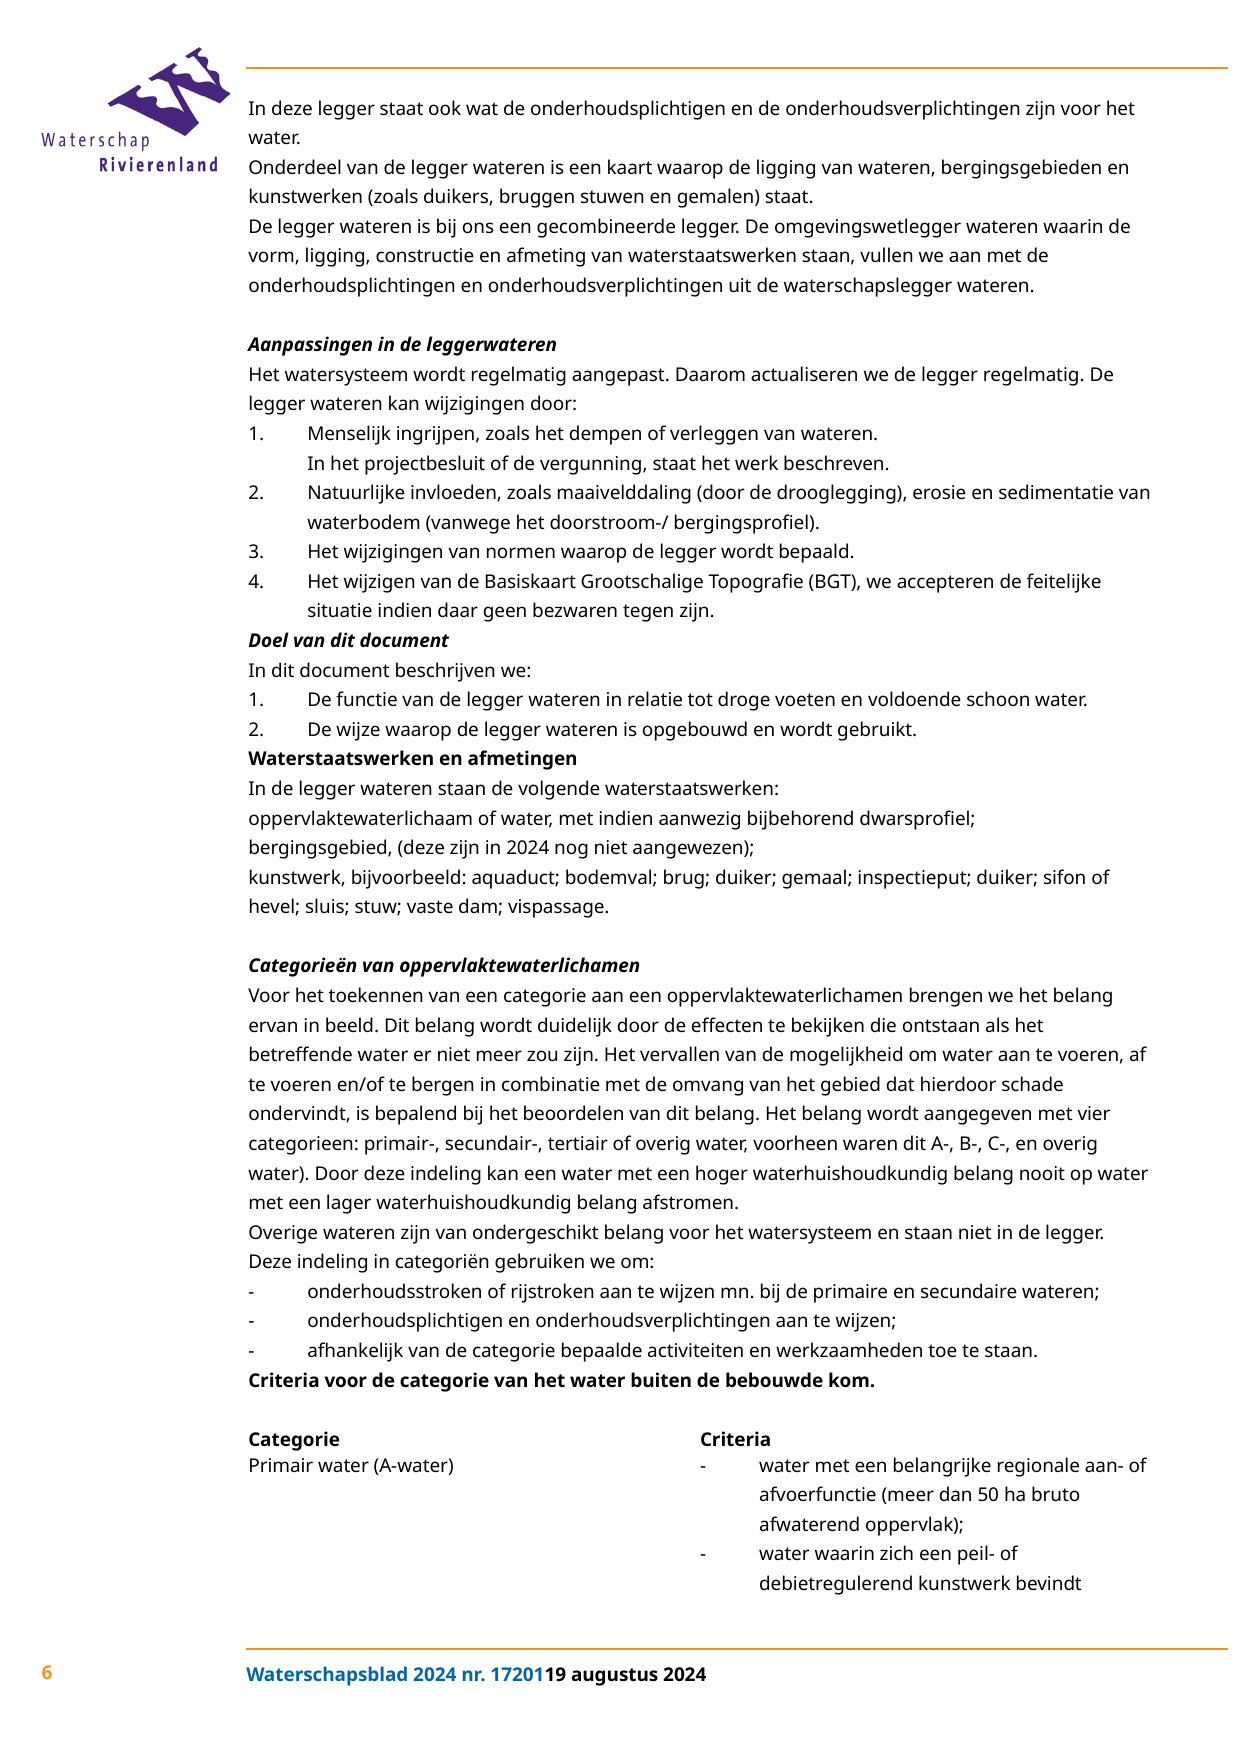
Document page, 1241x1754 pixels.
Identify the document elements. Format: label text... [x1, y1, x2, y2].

picture [41, 47, 231, 172]
text kunstwerk, bijvoorbeeld: aquaduct; bodemval; brug; duiker; gemaal; inspectieput; duiker; sifon of hevel; sluis; stuw; vaste dam; vispassage. [248, 864, 1152, 919]
text Deze indeling in categoriën gebruiken we om: [248, 1248, 1152, 1274]
list Menselijk ingrijpen, zoals het dempen of verleggen van wateren. [248, 420, 1152, 446]
text Doel van dit document [248, 627, 1152, 653]
list afhankelijk van de categorie bepaalde activiteiten en werkzaamheden toe te staan. [248, 1337, 1152, 1363]
text oppervlaktewaterlichaam of water, met indien aanwezig bijbehorend dwarsprofiel; [248, 805, 1152, 831]
list Natuurlijke invloeden, zoals maaivelddaling (door de drooglegging), erosie en sedimentatie van waterbodem (vanwege het doorstroom-/ bergingsprofiel). [248, 479, 1152, 535]
text Aanpassingen in de leggerwateren [248, 331, 1152, 357]
text Het watersysteem wordt regelmatig aangepast. Daarom actualiseren we de legger regelmatig. De legger wateren kan wijzigingen door: [248, 361, 1152, 416]
text Onderdeel van de legger wateren is een kaart waarop de ligging van wateren, bergingsgebieden en kunstwerken (zoals duikers, bruggen stuwen en gemalen) staat. [248, 154, 1152, 209]
text Criteria voor de categorie van het water buiten de bebouwde kom. [248, 1367, 1152, 1393]
text Overige wateren zijn van ondergeschikt belang voor het watersysteem en staan niet in de legger. [248, 1219, 1152, 1245]
list De functie van de legger wateren in relatie tot droge voeten en voldoende schoon water. [248, 686, 1152, 712]
text In de legger wateren staan de volgende waterstaatswerken: [248, 775, 1152, 801]
list In het projectbesluit of de vergunning, staat het werk beschreven. [248, 450, 1152, 476]
text bergingsgebied, (deze zijn in 2024 nog niet aangewezen); [248, 834, 1152, 860]
text Categorieën van oppervlaktewaterlichamen [248, 953, 1152, 978]
list De wijze waarop de legger wateren is opgebouwd en wordt gebruikt. [248, 716, 1152, 742]
text In dit document beschrijven we: [248, 657, 1152, 683]
table_cell Primair water (A-water) [248, 1452, 700, 1596]
text De legger wateren is bij ons een gecombineerde legger. De omgevingswetlegger wateren waarin de vorm, ligging, constructie en afmeting van waterstaatswerken staan, vullen we aan met de onderhoudsplichtingen en onderhoudsverplichtingen uit de waterschapslegger wateren. [248, 213, 1152, 298]
list onderhoudsstroken of rijstroken aan te wijzen mn. bij de primaire en secundaire wateren; [248, 1278, 1152, 1304]
list Het wijzigingen van normen waarop de legger wordt bepaald. [248, 538, 1152, 564]
text In deze legger staat ook wat de onderhoudsplichtigen en de onderhoudsverplichtingen zijn voor het water. [248, 95, 1152, 150]
text Waterstaatswerken en afmetingen [248, 746, 1152, 771]
table_cell water met een belangrijke regionale aan- of afvoerfunctie (meer dan 50 ha bruto afwaterend oppervlak); water waarin zich een peil- of debietregulerend kunstwerk bevindt [700, 1452, 1152, 1596]
table_header Categorie [248, 1426, 700, 1452]
list Het wijzigen van de Basiskaart Grootschalige Topografie (BGT), we accepteren de feitelijke situatie indien daar geen bezwaren tegen zijn. [248, 568, 1152, 623]
list onderhoudsplichtigen en onderhoudsverplichtingen aan te wijzen; [248, 1308, 1152, 1333]
table_header Criteria [700, 1426, 1152, 1452]
text Voor het toekennen van een categorie aan een oppervlaktewaterlichamen brengen we het belang ervan in beeld. Dit belang wordt duidelijk door de effecten te bekijken die ontstaan als het betreffende water er niet meer zou zijn. Het vervallen van de mogelijkheid om water aan te voeren, af te voeren en/of te bergen in combinatie met de omvang van het gebied dat hierdoor schade ondervindt, is bepalend bij het beoordelen van dit belang. Het belang wordt aangegeven met vier categorieen: primair-, secundair-, tertiair of overig water, voorheen waren dit A-, B-, C-, en overig water). Door deze indeling kan een water met een hoger waterhuishoudkundig belang nooit op water met een lager waterhuishoudkundig belang afstromen. [248, 982, 1152, 1215]
